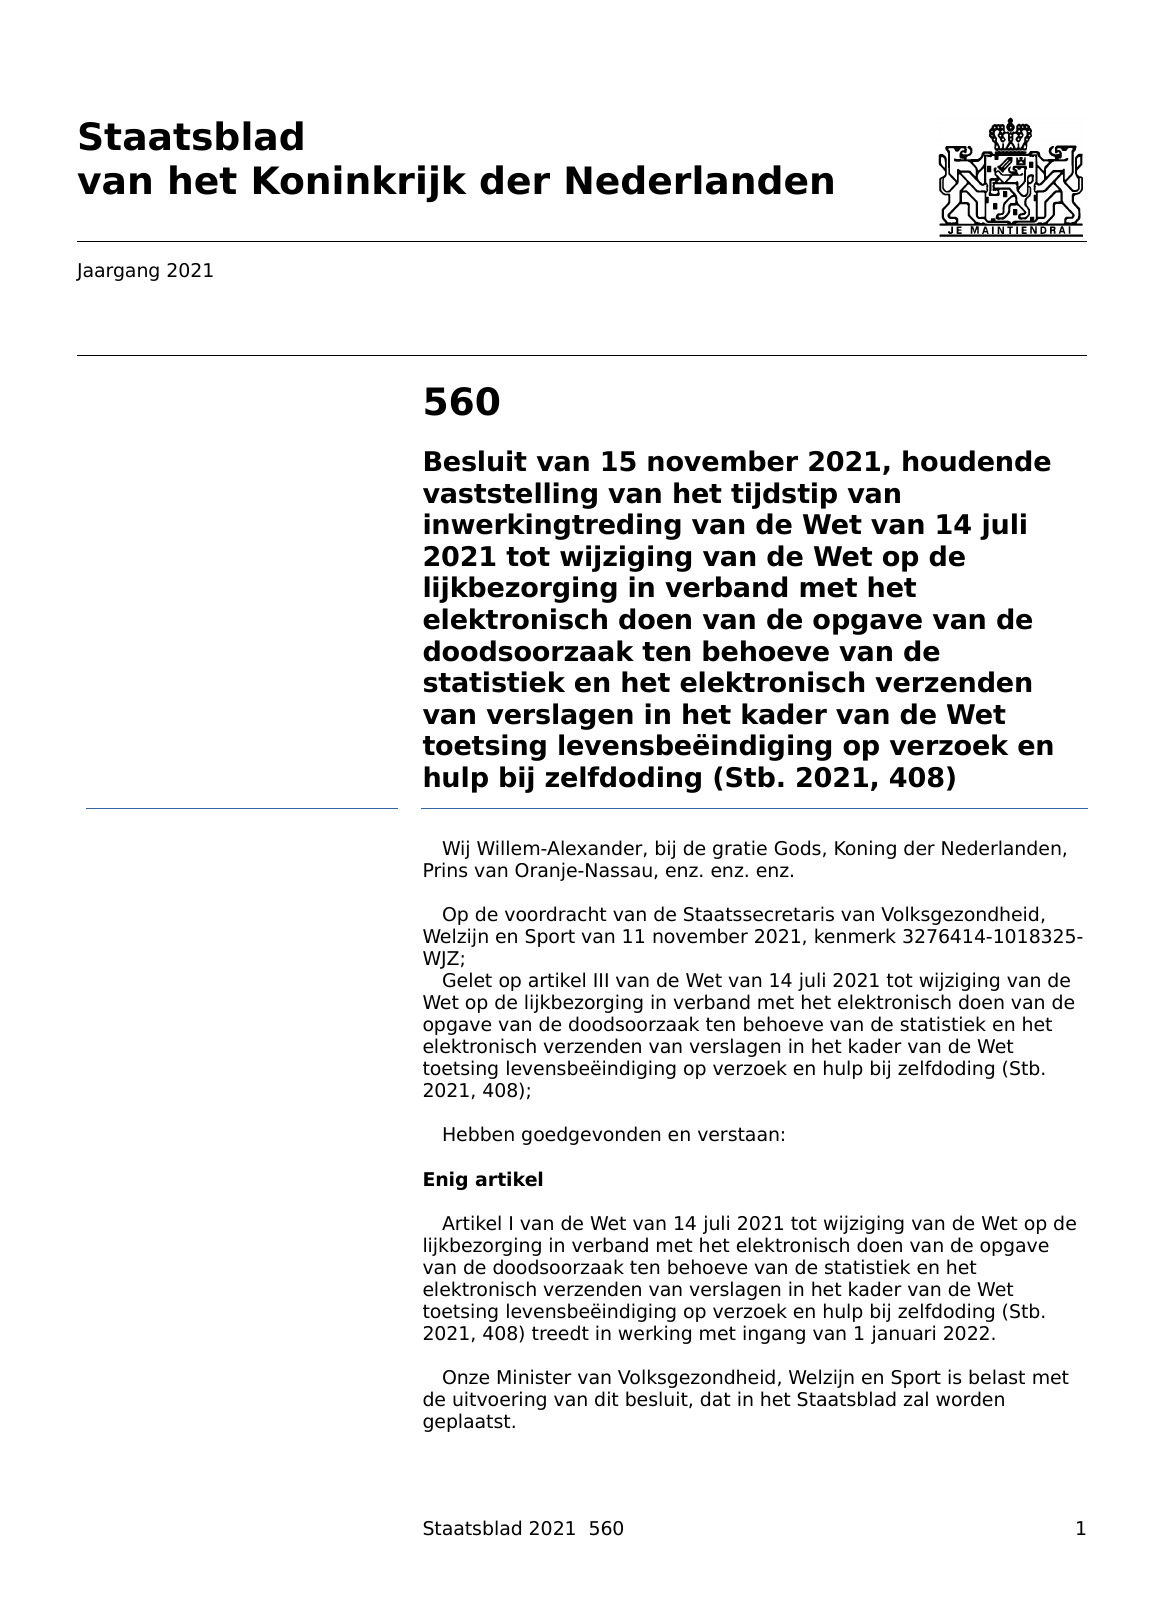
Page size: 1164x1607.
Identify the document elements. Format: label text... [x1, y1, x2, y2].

text Gelet op artikel III van de Wet van 14 juli 2021 tot wijziging van de Wet op de lijkbezorging in verband met het elektronisch doen van de opgave van de doodsoorzaak ten behoeve van de statistiek en het elektronisch verzenden van verslagen in het kader van de Wet toetsing levensbeëindiging op verzoek en hulp bij zelfdoding (Stb. 2021, 408); [422, 970, 1087, 1102]
text Besluit van 15 november 2021, houdende vaststelling van het tijdstip van inwerkingtreding van de Wet van 14 juli 2021 tot wijziging van de Wet op de lijkbezorging in verband met het elektronisch doen van de opgave van de doodsoorzaak ten behoeve van de statistiek en het elektronisch verzenden van verslagen in het kader van de Wet toetsing levensbeëindiging op verzoek en hulp bij zelfdoding (Stb. 2021, 408) [422, 447, 1087, 794]
text Onze Minister van Volksgezondheid, Welzijn en Sport is belast met de uitvoering van dit besluit, dat in het Staatsblad zal worden geplaatst. [422, 1367, 1087, 1433]
text Artikel I van de Wet van 14 juli 2021 tot wijziging van de Wet op de lijkbezorging in verband met het elektronisch doen van de opgave van de doodsoorzaak ten behoeve van de statistiek en het elektronisch verzenden van verslagen in het kader van de Wet toetsing levensbeëindiging op verzoek en hulp bij zelfdoding (Stb. 2021, 408) treedt in werking met ingang van 1 januari 2022. [422, 1213, 1087, 1344]
table_header [886, 100, 1087, 241]
subtitle Enig artikel [422, 1168, 1087, 1190]
table_header Staatsblad van het Koninkrijk der Nederlanden [77, 100, 886, 241]
table_cell Jaargang 2021 [77, 242, 1087, 355]
subtitle 560 [422, 381, 1087, 424]
text Hebben goedgevonden en verstaan: [422, 1124, 1087, 1146]
text Wij Willem-Alexander, bij de gratie Gods, Koning der Nederlanden, Prins van Oranje-Nassau, enz. enz. enz. [422, 838, 1087, 882]
text Op de voordracht van de Staatssecretaris van Volksgezondheid, Welzijn en Sport van 11 november 2021, kenmerk 3276414-1018325-WJZ; [422, 904, 1087, 970]
picture [936, 115, 1087, 240]
